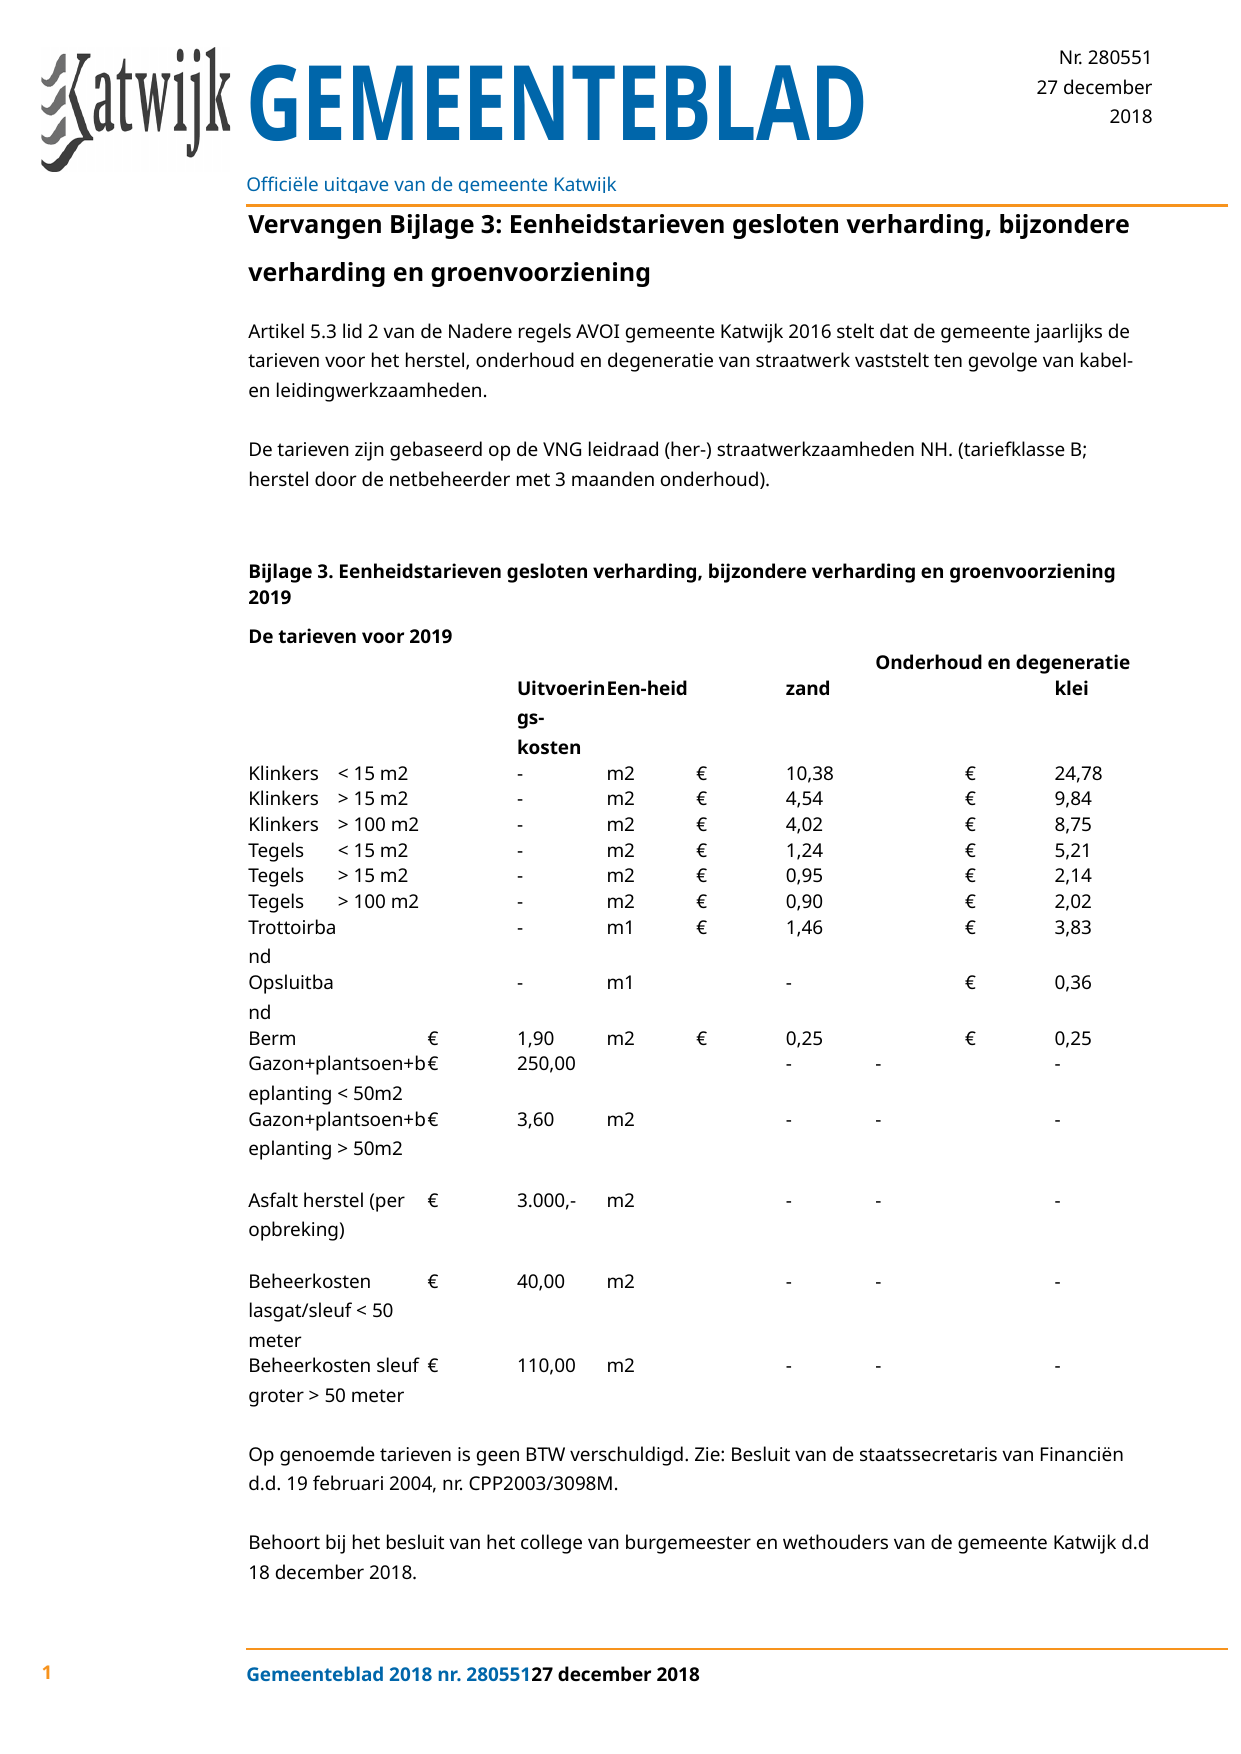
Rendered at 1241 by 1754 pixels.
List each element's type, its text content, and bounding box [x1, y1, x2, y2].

table_cell - [786, 1268, 875, 1353]
table_cell € [427, 1187, 517, 1242]
table_cell [875, 1025, 965, 1050]
table_cell 0,90 [786, 888, 875, 914]
table_cell [517, 1161, 606, 1187]
table_cell m2 [606, 1187, 696, 1242]
table_cell - [517, 863, 606, 888]
table_cell € [427, 1050, 517, 1106]
table_cell [875, 888, 965, 914]
table_header [427, 649, 517, 675]
table_cell [786, 1242, 875, 1268]
table_cell 0,36 [1054, 969, 1152, 1025]
table_cell 5,21 [1054, 837, 1152, 863]
table_cell 110,00 [517, 1353, 606, 1408]
table_cell [606, 1050, 696, 1106]
table_cell [427, 760, 517, 785]
table_cell € [696, 1025, 786, 1050]
table_cell Asfalt herstel (per opbreking) [248, 1187, 427, 1242]
table_cell [427, 811, 517, 837]
table_cell - [1054, 1106, 1152, 1161]
table_cell - [875, 1268, 965, 1353]
table_cell 2,02 [1054, 888, 1152, 914]
table_cell [338, 1161, 427, 1187]
table_cell zand [786, 675, 875, 760]
table_cell 2,14 [1054, 863, 1152, 888]
table_cell 0,95 [786, 863, 875, 888]
table_header [786, 649, 875, 675]
table_cell - [517, 969, 606, 1025]
table_cell [875, 760, 965, 785]
table_cell [606, 1242, 696, 1268]
table_cell 3,83 [1054, 914, 1152, 969]
table_cell - [875, 1106, 965, 1161]
table_cell [875, 675, 965, 760]
table_cell > 15 m2 [338, 863, 427, 888]
table_cell € [965, 1025, 1054, 1050]
table_cell [427, 785, 517, 811]
table_cell Berm [248, 1025, 338, 1050]
table_cell [875, 863, 965, 888]
table_cell 3.000,- [517, 1187, 606, 1242]
table_cell [696, 1106, 786, 1161]
table_cell € [696, 914, 786, 969]
table_cell [248, 1161, 338, 1187]
table_cell 4,54 [786, 785, 875, 811]
table_cell - [517, 837, 606, 863]
table_cell Klinkers [248, 760, 338, 785]
table_cell [338, 1025, 427, 1050]
table_cell Tegels [248, 863, 338, 888]
table_cell [696, 1268, 786, 1353]
table_cell Uitvoerings-kosten [517, 675, 606, 760]
table_cell [338, 1242, 427, 1268]
table_cell [696, 969, 786, 1025]
table_cell > 100 m2 [338, 811, 427, 837]
picture [41, 47, 231, 172]
table_cell [248, 1242, 338, 1268]
table_cell [427, 1161, 517, 1187]
table_cell m2 [606, 811, 696, 837]
table_cell [965, 1353, 1054, 1408]
table_cell € [696, 837, 786, 863]
table_cell 4,02 [786, 811, 875, 837]
table_cell 9,84 [1054, 785, 1152, 811]
table_cell < 15 m2 [338, 837, 427, 863]
text De tarieven voor 2019 [248, 623, 1152, 649]
table_cell [606, 1161, 696, 1187]
table_cell [875, 1242, 965, 1268]
table_cell [338, 969, 427, 1025]
table_cell 3,60 [517, 1106, 606, 1161]
table_cell [427, 675, 517, 760]
table_cell m1 [606, 914, 696, 969]
table_cell - [1054, 1353, 1152, 1408]
table_cell Klinkers [248, 785, 338, 811]
table_cell [786, 1161, 875, 1187]
table_header [696, 649, 786, 675]
table_cell [875, 811, 965, 837]
table_cell Opsluitband [248, 969, 338, 1025]
table_cell > 15 m2 [338, 785, 427, 811]
table_cell € [965, 969, 1054, 1025]
table_cell - [786, 1187, 875, 1242]
table_cell € [696, 811, 786, 837]
table_cell [875, 1161, 965, 1187]
table_cell - [1054, 1187, 1152, 1242]
table_cell [338, 914, 427, 969]
table_cell [965, 1268, 1054, 1353]
table_cell [696, 1161, 786, 1187]
table_cell € [696, 888, 786, 914]
table_cell [965, 1050, 1054, 1106]
table_cell 0,25 [1054, 1025, 1152, 1050]
table_cell [965, 675, 1054, 760]
table_header [517, 649, 606, 675]
table_cell [696, 1242, 786, 1268]
table_cell Klinkers [248, 811, 338, 837]
table_cell € [965, 837, 1054, 863]
table_cell [517, 1242, 606, 1268]
table_cell m2 [606, 760, 696, 785]
table_cell 24,78 [1054, 760, 1152, 785]
table_cell € [965, 760, 1054, 785]
table_cell [875, 969, 965, 1025]
table_cell € [427, 1268, 517, 1353]
table_cell € [427, 1353, 517, 1408]
table_cell € [696, 785, 786, 811]
table_cell - [517, 760, 606, 785]
table_cell [875, 914, 965, 969]
table_cell € [696, 863, 786, 888]
text Artikel 5.3 lid 2 van de Nadere regels AVOI gemeente Katwijk 2016 stelt dat de gemeente jaarlijks de tarieven voor het herstel, onderhoud en degeneratie van straatwerk vaststelt ten gevolge van kabel- en leidingwerkzaamheden. [248, 318, 1152, 403]
table_cell - [517, 811, 606, 837]
table_header [248, 649, 338, 675]
table_cell - [1054, 1050, 1152, 1106]
table_cell [965, 1106, 1054, 1161]
table_cell Een-heid [606, 675, 696, 760]
table_cell Tegels [248, 837, 338, 863]
table_cell - [1054, 1268, 1152, 1353]
table_cell [427, 969, 517, 1025]
table_cell 250,00 [517, 1050, 606, 1106]
table_cell 1,46 [786, 914, 875, 969]
table_cell [696, 675, 786, 760]
table_cell € [427, 1025, 517, 1050]
table_cell - [875, 1050, 965, 1106]
table_cell 8,75 [1054, 811, 1152, 837]
table_cell - [517, 888, 606, 914]
table_cell - [517, 914, 606, 969]
table_cell [1054, 1161, 1152, 1187]
table_cell 10,38 [786, 760, 875, 785]
table_cell € [965, 785, 1054, 811]
table_header [606, 649, 696, 675]
table_cell [875, 837, 965, 863]
table_cell m2 [606, 888, 696, 914]
table_cell [696, 1050, 786, 1106]
text Op genoemde tarieven is geen BTW verschuldigd. Zie: Besluit van de staatssecretaris van Financiën d.d. 19 februari 2004, nr. CPP2003/3098M. [248, 1441, 1152, 1496]
table_cell [248, 675, 338, 760]
table_cell 1,90 [517, 1025, 606, 1050]
table_header Onderhoud en degeneratie [875, 649, 1152, 675]
table_cell m2 [606, 1106, 696, 1161]
table_cell - [786, 1353, 875, 1408]
table_cell 0,25 [786, 1025, 875, 1050]
table_cell [427, 888, 517, 914]
table_cell - [786, 969, 875, 1025]
table_cell [1054, 1242, 1152, 1268]
table_cell € [696, 760, 786, 785]
table_cell [875, 785, 965, 811]
table_cell m2 [606, 785, 696, 811]
table_cell € [965, 811, 1054, 837]
table_cell m1 [606, 969, 696, 1025]
table_cell [965, 1161, 1054, 1187]
text Behoort bij het besluit van het college van burgemeester en wethouders van de gemeente Katwijk d.d 18 december 2018. [248, 1529, 1152, 1585]
table_cell Gazon+plantsoen+beplanting > 50m2 [248, 1106, 427, 1161]
table_cell m2 [606, 1353, 696, 1408]
table_cell € [965, 914, 1054, 969]
table_cell - [786, 1050, 875, 1106]
table_cell - [875, 1187, 965, 1242]
table_cell - [786, 1106, 875, 1161]
table_cell 40,00 [517, 1268, 606, 1353]
table_cell [696, 1353, 786, 1408]
table_cell Trottoirband [248, 914, 338, 969]
table_cell Beheerkosten lasgat/sleuf < 50 meter [248, 1268, 427, 1353]
table_cell [427, 837, 517, 863]
table_cell Beheerkosten sleuf groter > 50 meter [248, 1353, 427, 1408]
table_cell Gazon+plantsoen+beplanting < 50m2 [248, 1050, 427, 1106]
table_cell m2 [606, 863, 696, 888]
text Bijlage 3. Eenheidstarieven gesloten verharding, bijzondere verharding en groenvoorziening 2019 [248, 558, 1152, 610]
table_header [338, 649, 427, 675]
table_cell € [427, 1106, 517, 1161]
table_cell klei [1054, 675, 1152, 760]
table_cell < 15 m2 [338, 760, 427, 785]
table_cell [427, 914, 517, 969]
table_cell [427, 1242, 517, 1268]
text Vervangen Bijlage 3: Eenheidstarieven gesloten verharding, bijzondere verharding en groenvoorziening [248, 207, 1152, 288]
table_cell Tegels [248, 888, 338, 914]
table_cell [696, 1187, 786, 1242]
table_cell m2 [606, 837, 696, 863]
table_cell m2 [606, 1025, 696, 1050]
table_cell [427, 863, 517, 888]
table_cell - [517, 785, 606, 811]
table_cell [965, 1242, 1054, 1268]
table_cell € [965, 863, 1054, 888]
table_cell > 100 m2 [338, 888, 427, 914]
table_cell 1,24 [786, 837, 875, 863]
table_cell [965, 1187, 1054, 1242]
table_cell m2 [606, 1268, 696, 1353]
table_cell € [965, 888, 1054, 914]
text De tarieven zijn gebaseerd op de VNG leidraad (her-) straatwerkzaamheden NH. (tariefklasse B; herstel door de netbeheerder met 3 maanden onderhoud). [248, 436, 1152, 492]
table_cell [338, 675, 427, 760]
table_cell - [875, 1353, 965, 1408]
